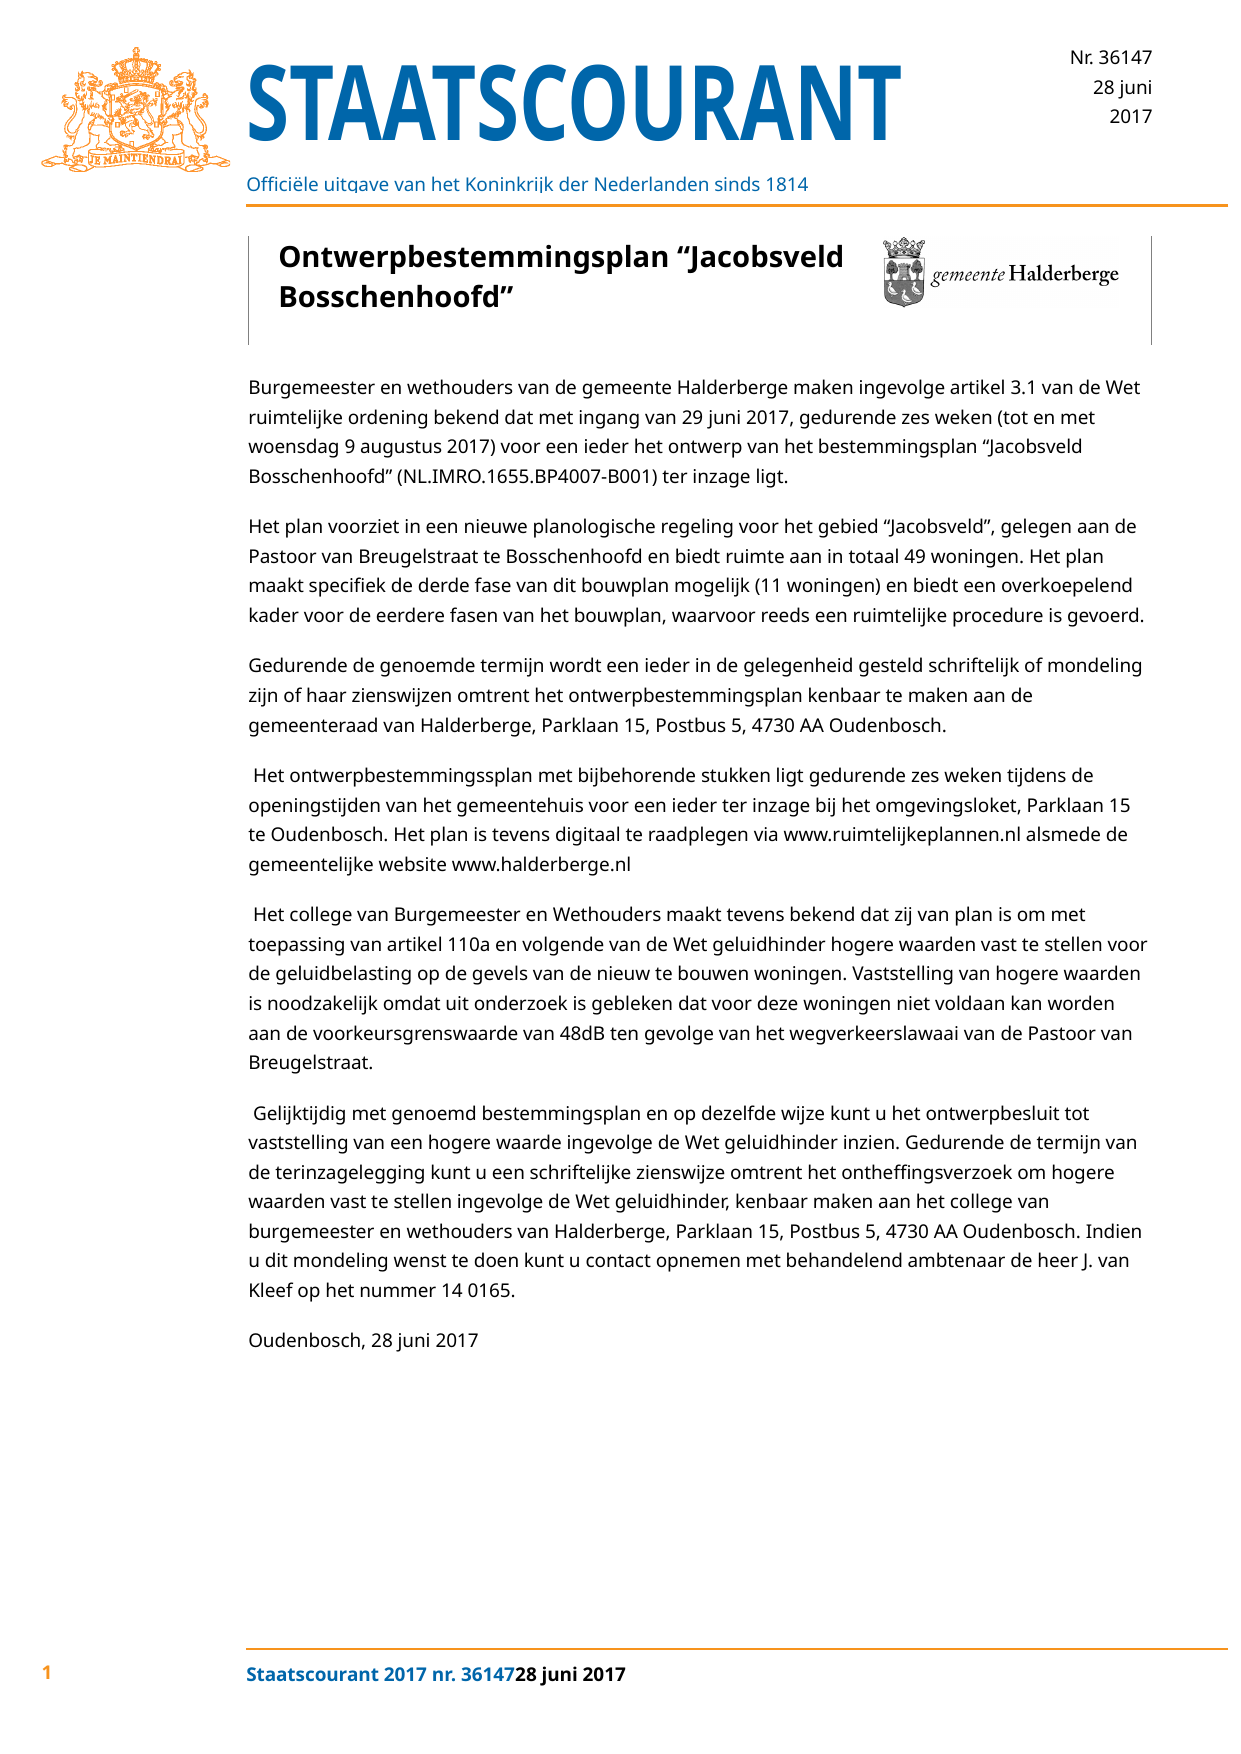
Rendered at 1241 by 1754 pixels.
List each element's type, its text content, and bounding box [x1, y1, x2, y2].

text Het college van Burgemeester en Wethouders maakt tevens bekend dat zij van plan is om met toepassing van artikel 110a en volgende van de Wet geluidhinder hogere waarden vast te stellen voor de geluidbelasting op de gevels van de nieuw te bouwen woningen. Vaststelling van hogere waarden is noodzakelijk omdat uit onderzoek is gebleken dat voor deze woningen niet voldaan kan worden aan de voorkeursgrenswaarde van 48dB ten gevolge van het wegverkeerslawaai van de Pastoor van Breugelstraat. [248, 901, 1152, 1075]
table_header Ontwerpbestemmingsplan “Jacobsveld Bosschenhoofd” [249, 236, 850, 345]
text Gelijktijdig met genoemd bestemmingsplan en op dezelfde wijze kunt u het ontwerpbesluit tot vaststelling van een hogere waarde ingevolge de Wet geluidhinder inzien. Gedurende de termijn van de terinzagelegging kunt u een schriftelijke zienswijze omtrent het ontheffingsverzoek om hogere waarden vast te stellen ingevolge de Wet geluidhinder, kenbaar maken aan het college van burgemeester en wethouders van Halderberge, Parklaan 15, Postbus 5, 4730 AA Oudenbosch. Indien u dit mondeling wenst te doen kunt u contact opnemen met behandelend ambtenaar de heer J. van Kleef op het nummer 14 0165. [248, 1100, 1152, 1303]
text Het ontwerpbestemmingssplan met bijbehorende stukken ligt gedurende zes weken tijdens de openingstijden van het gemeentehuis voor een ieder ter inzage bij het omgevingsloket, Parklaan 15 te Oudenbosch. Het plan is tevens digitaal te raadplegen via www.ruimtelijkeplannen.nl alsmede de gemeentelijke website www.halderberge.nl [248, 762, 1152, 877]
text Gedurende de genoemde termijn wordt een ieder in de gelegenheid gesteld schriftelijk of mondeling zijn of haar zienswijzen omtrent het ontwerpbestemmingsplan kenbaar te maken aan de gemeenteraad van Halderberge, Parklaan 15, Postbus 5, 4730 AA Oudenbosch. [248, 653, 1152, 737]
table_header [850, 236, 1151, 345]
picture [882, 236, 1119, 308]
picture [41, 47, 231, 172]
text Oudenbosch, 28 juni 2017 [248, 1328, 1152, 1353]
text Het plan voorziet in een nieuwe planologische regeling voor het gebied “Jacobsveld”, gelegen aan de Pastoor van Breugelstraat te Bosschenhoofd en biedt ruimte aan in totaal 49 woningen. Het plan maakt specifiek de derde fase van dit bouwplan mogelijk (11 woningen) en biedt een overkoepelend kader voor de eerdere fasen van het bouwplan, waarvoor reeds een ruimtelijke procedure is gevoerd. [248, 513, 1152, 628]
text Burgemeester en wethouders van de gemeente Halderberge maken ingevolge artikel 3.1 van de Wet ruimtelijke ordening bekend dat met ingang van 29 juni 2017, gedurende zes weken (tot en met woensdag 9 augustus 2017) voor een ieder het ontwerp van het bestemmingsplan “Jacobsveld Bosschenhoofd” (NL.IMRO.1655.BP4007-B001) ter inzage ligt. [248, 374, 1152, 489]
